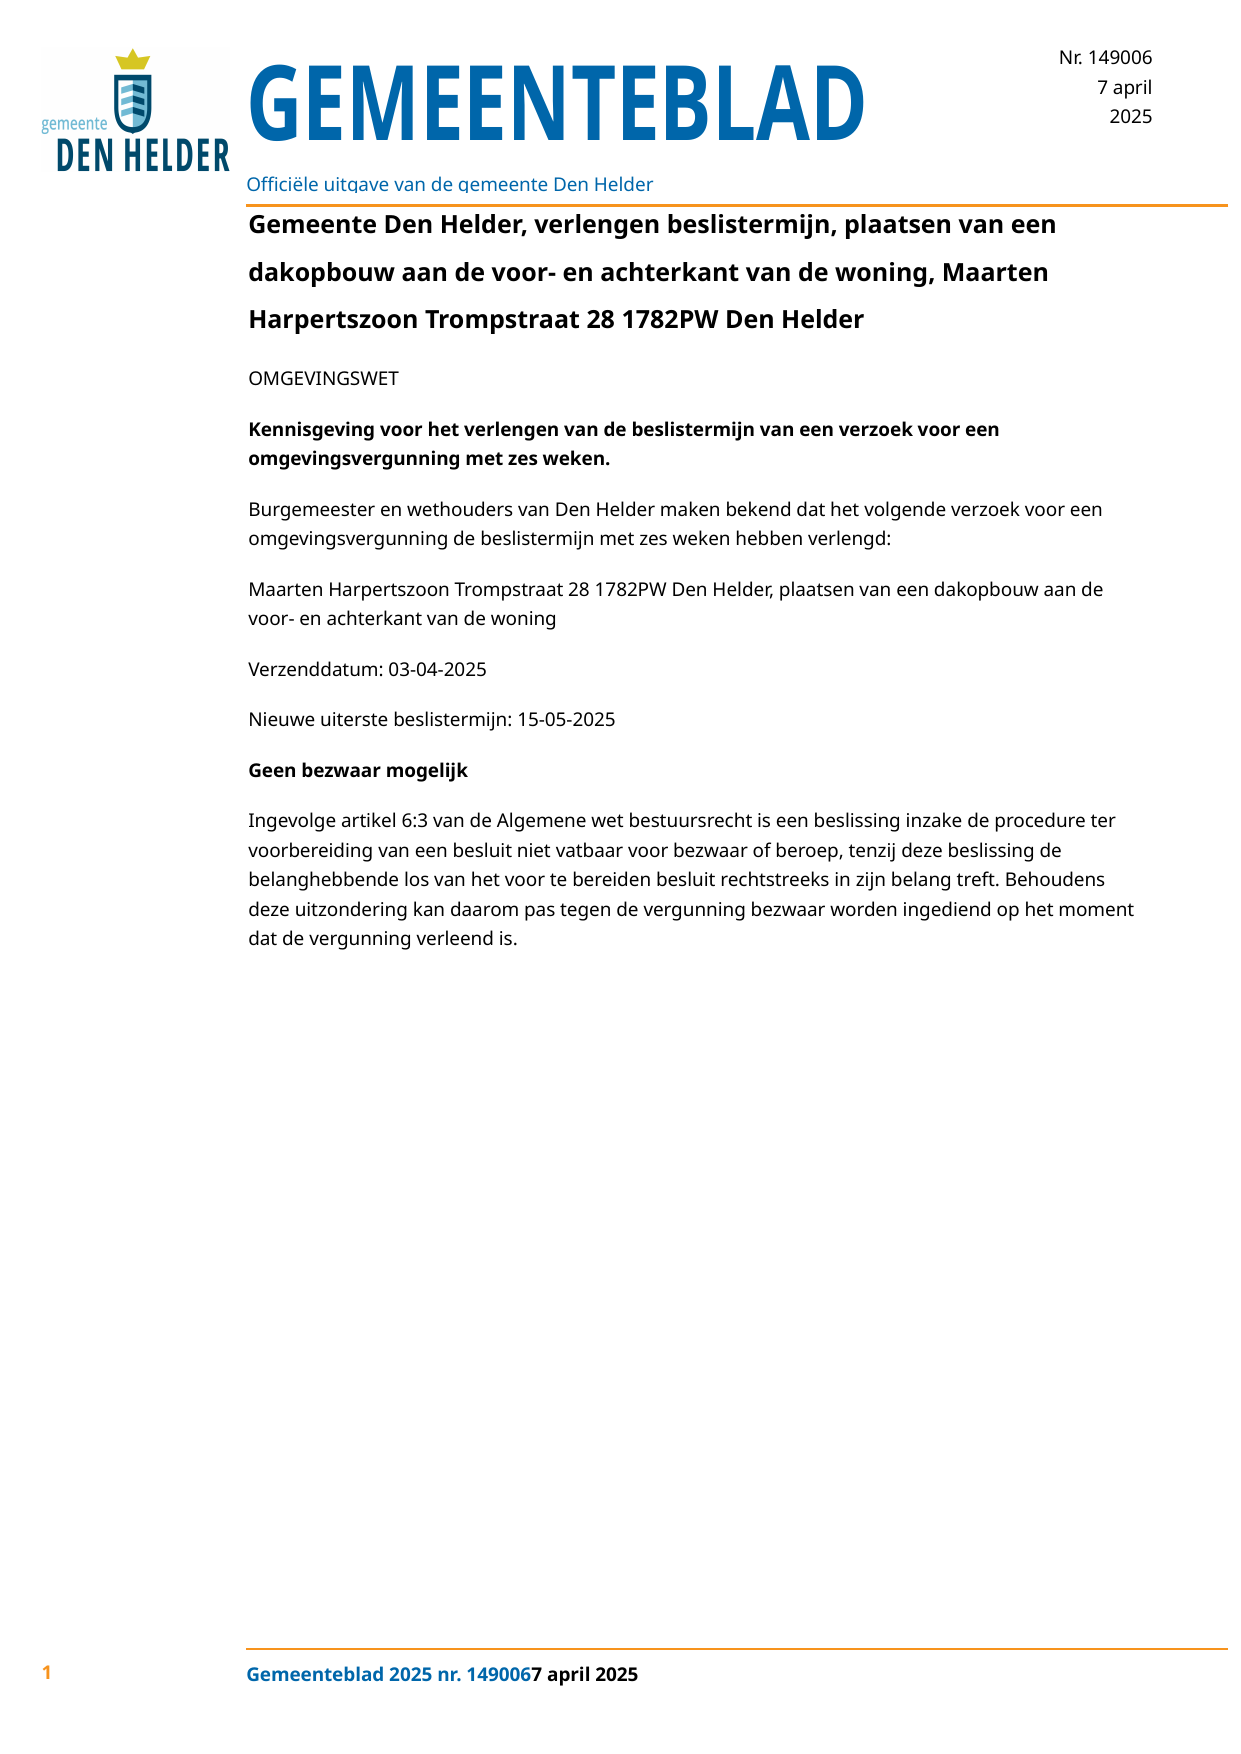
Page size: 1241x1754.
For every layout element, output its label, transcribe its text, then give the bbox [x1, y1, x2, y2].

text Ingevolge artikel 6:3 van de Algemene wet bestuursrecht is een beslissing inzake de procedure ter voorbereiding van een besluit niet vatbaar voor bezwaar of beroep, tenzij deze beslissing de belanghebbende los van het voor te bereiden besluit rechtstreeks in zijn belang treft. Behoudens deze uitzondering kan daarom pas tegen de vergunning bezwaar worden ingediend op het moment dat de vergunning verleend is. [248, 807, 1152, 951]
text Kennisgeving voor het verlengen van de beslistermijn van een verzoek voor een omgevingsvergunning met zes weken. [248, 416, 1152, 471]
picture [63, 144, 68, 165]
text Geen bezwaar mogelijk [248, 757, 1152, 782]
text OMGEVINGSWET [248, 366, 1152, 391]
picture [220, 160, 224, 172]
picture [100, 154, 106, 172]
text Maarten Harpertszoon Trompstraat 28 1782PW Den Helder, plaatsen van een dakopbouw aan de voor- en achterkant van de woning [248, 576, 1152, 631]
text Nieuwe uiterste beslistermijn: 15-05-2025 [248, 706, 1152, 732]
picture [130, 157, 135, 172]
text Verzenddatum: 03-04-2025 [248, 656, 1152, 682]
text Gemeente Den Helder, verlengen beslistermijn, plaatsen van een dakopbouw aan de voor- en achterkant van de woning, Maarten Harpertszoon Trompstraat 28 1782PW Den Helder [248, 207, 1152, 336]
picture [182, 144, 187, 165]
picture [41, 47, 231, 172]
text Burgemeester en wethouders van Den Helder maken bekend dat het volgende verzoek voor een omgevingsvergunning de beslistermijn met zes weken hebben verlengd: [248, 496, 1152, 551]
